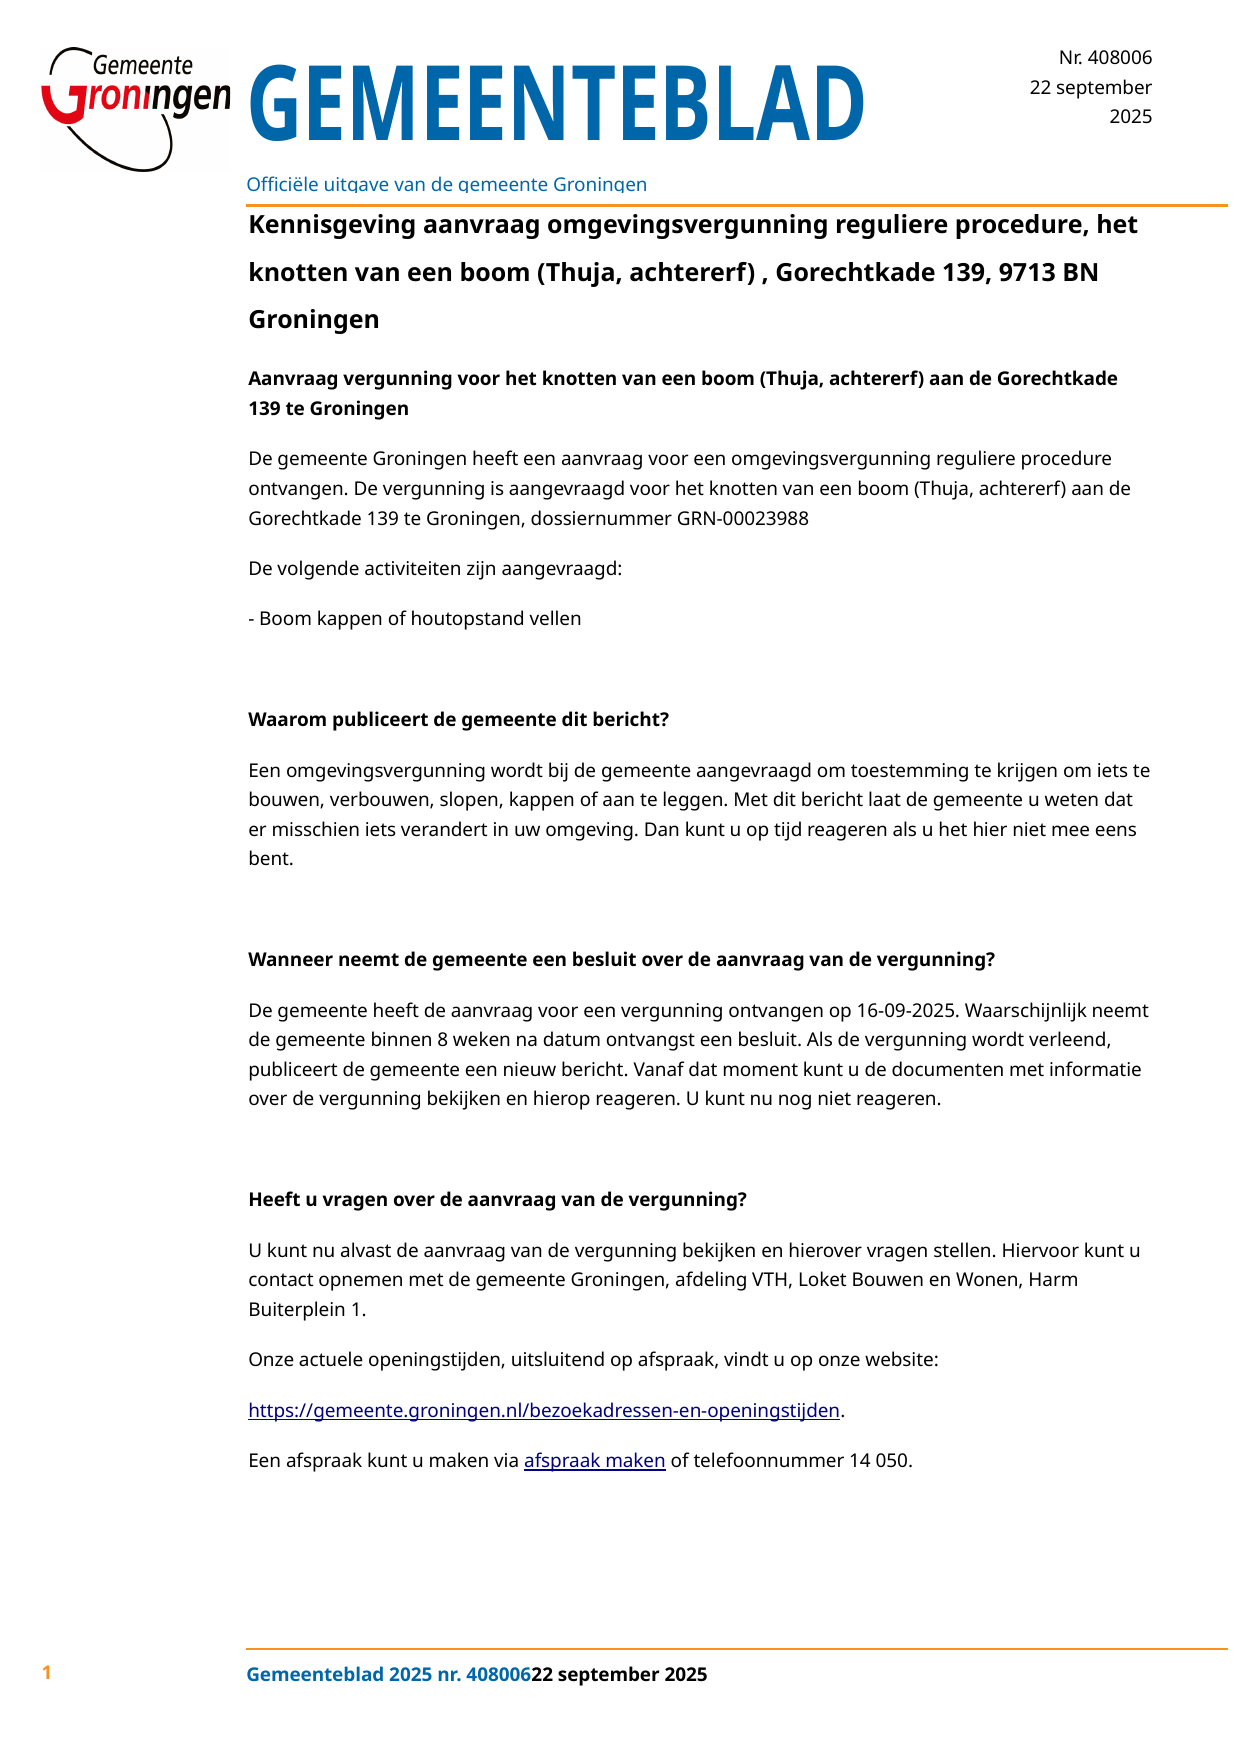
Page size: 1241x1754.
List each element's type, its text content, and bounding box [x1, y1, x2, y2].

text - Boom kappen of houtopstand vellen [248, 606, 1152, 631]
text Aanvraag vergunning voor het knotten van een boom (Thuja, achtererf) aan de Gorechtkade 139 te Groningen [248, 366, 1152, 421]
text Een afspraak kunt u maken via afspraak maken of telefoonnummer 14 050. [248, 1447, 1152, 1473]
text U kunt nu alvast de aanvraag van de vergunning bekijken en hierover vragen stellen. Hiervoor kunt u contact opnemen met de gemeente Groningen, afdeling VTH, Loket Bouwen en Wonen, Harm Buiterplein 1. [248, 1237, 1152, 1322]
text Wanneer neemt de gemeente een besluit over de aanvraag van de vergunning? [248, 946, 1152, 972]
text De gemeente heeft de aanvraag voor een vergunning ontvangen op 16-09-2025. Waarschijnlijk neemt de gemeente binnen 8 weken na datum ontvangst een besluit. Als de vergunning wordt verleend, publiceert de gemeente een nieuw bericht. Vanaf dat moment kunt u de documenten met informatie over de vergunning bekijken en hierop reageren. U kunt nu nog niet reageren. [248, 997, 1152, 1111]
text Onze actuele openingstijden, uitsluitend op afspraak, vindt u op onze website: [248, 1346, 1152, 1372]
text De gemeente Groningen heeft een aanvraag voor een omgevingsvergunning reguliere procedure ontvangen. De vergunning is aangevraagd voor het knotten van een boom (Thuja, achtererf) aan de Gorechtkade 139 te Groningen, dossiernummer GRN-00023988 [248, 446, 1152, 530]
text Heeft u vragen over de aanvraag van de vergunning? [248, 1186, 1152, 1212]
text https://gemeente.groningen.nl/bezoekadressen-en-openingstijden. [248, 1397, 1152, 1422]
text Kennisgeving aanvraag omgevingsvergunning reguliere procedure, het knotten van een boom (Thuja, achtererf) , Gorechtkade 139, 9713 BN Groningen [248, 207, 1152, 336]
picture [41, 47, 231, 172]
text Een omgevingsvergunning wordt bij de gemeente aangevraagd om toestemming te krijgen om iets te bouwen, verbouwen, slopen, kappen of aan te leggen. Met dit bericht laat de gemeente u weten dat er misschien iets verandert in uw omgeving. Dan kunt u op tijd reageren als u het hier niet mee eens bent. [248, 757, 1152, 871]
text Waarom publiceert de gemeente dit bericht? [248, 706, 1152, 732]
text De volgende activiteiten zijn aangevraagd: [248, 555, 1152, 581]
